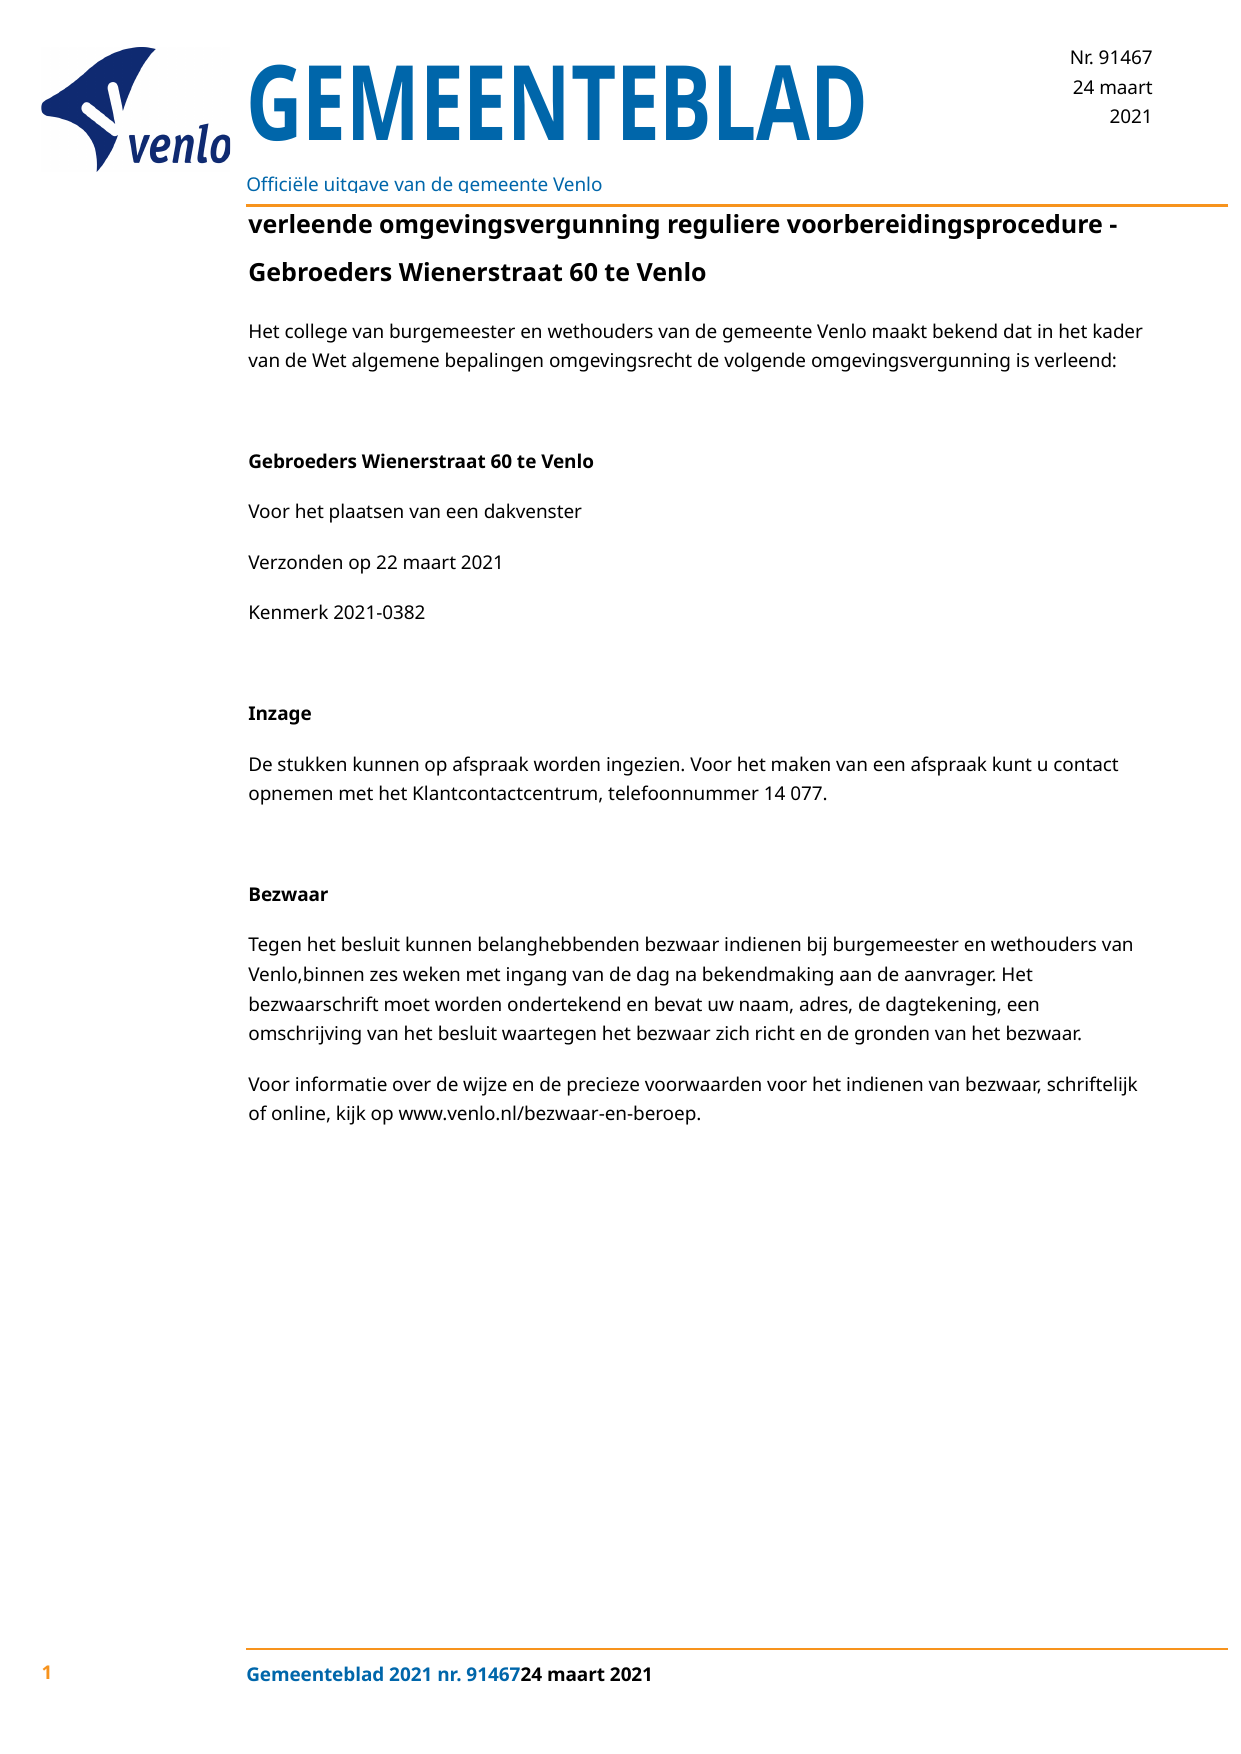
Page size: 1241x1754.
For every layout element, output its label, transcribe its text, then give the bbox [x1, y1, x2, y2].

text Het college van burgemeester en wethouders van de gemeente Venlo maakt bekend dat in het kader van de Wet algemene bepalingen omgevingsrecht de volgende omgevingsvergunning is verleend: [248, 318, 1152, 373]
picture [41, 47, 231, 172]
text verleende omgevingsvergunning reguliere voorbereidingsprocedure - Gebroeders Wienerstraat 60 te Venlo [248, 207, 1152, 288]
text Voor informatie over de wijze en de precieze voorwaarden voor het indienen van bezwaar, schriftelijk of online, kijk op www.venlo.nl/bezwaar-en-beroep. [248, 1071, 1152, 1126]
text Bezwaar [248, 881, 1152, 907]
text Kenmerk 2021-0382 [248, 599, 1152, 625]
text Inzage [248, 700, 1152, 726]
text Gebroeders Wienerstraat 60 te Venlo [248, 448, 1152, 474]
text Tegen het besluit kunnen belanghebbenden bezwaar indienen bij burgemeester en wethouders van Venlo,binnen zes weken met ingang van de dag na bekendmaking aan de aanvrager. Het bezwaarschrift moet worden ondertekend en bevat uw naam, adres, de dagtekening, een omschrijving van het besluit waartegen het bezwaar zich richt en de gronden van het bezwaar. [248, 932, 1152, 1046]
text De stukken kunnen op afspraak worden ingezien. Voor het maken van een afspraak kunt u contact opnemen met het Klantcontactcentrum, telefoonnummer 14 077. [248, 751, 1152, 806]
text Verzonden op 22 maart 2021 [248, 549, 1152, 575]
text Voor het plaatsen van een dakvenster [248, 499, 1152, 524]
